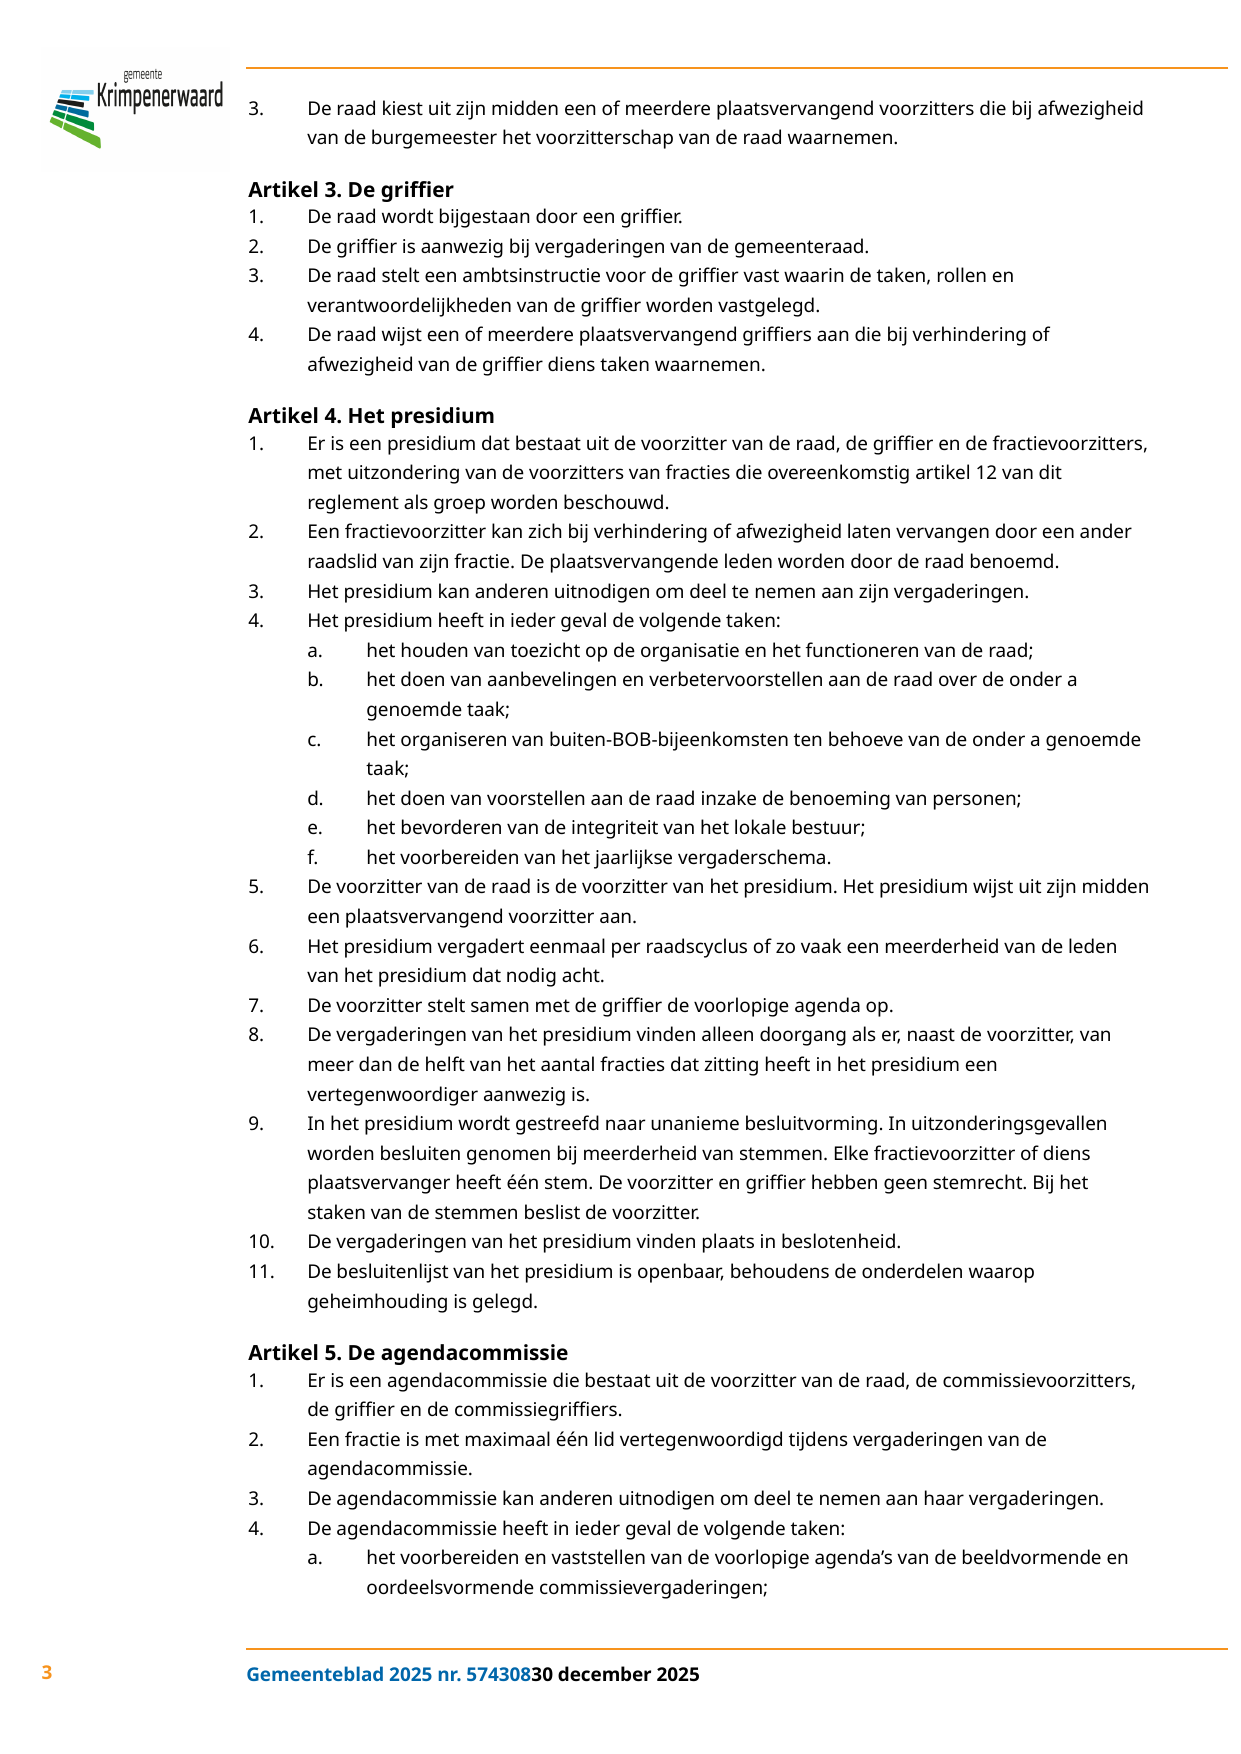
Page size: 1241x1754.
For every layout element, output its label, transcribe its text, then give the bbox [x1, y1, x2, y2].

list Er is een presidium dat bestaat uit de voorzitter van de raad, de griffier en de fractievoorzitters, met uitzondering van de voorzitters van fracties die overeenkomstig artikel 12 van dit reglement als groep worden beschouwd. [248, 430, 1152, 515]
list De voorzitter stelt samen met de griffier de voorlopige agenda op. [248, 992, 1152, 1018]
text Artikel 4. Het presidium [248, 402, 1152, 430]
list Een fractievoorzitter kan zich bij verhindering of afwezigheid laten vervangen door een ander raadslid van zijn fractie. De plaatsvervangende leden worden door de raad benoemd. [248, 519, 1152, 574]
text Artikel 3. De griffier [248, 175, 1152, 203]
list Het presidium vergadert eenmaal per raadscyclus of zo vaak een meerderheid van de leden van het presidium dat nodig acht. [248, 933, 1152, 988]
list De voorzitter van de raad is de voorzitter van het presidium. Het presidium wijst uit zijn midden een plaatsvervangend voorzitter aan. [248, 874, 1152, 929]
list het organiseren van buiten-BOB-bijeenkomsten ten behoeve van de onder a genoemde taak; [307, 726, 1152, 781]
list het voorbereiden van het jaarlijkse vergaderschema. [307, 844, 1152, 870]
list De raad kiest uit zijn midden een of meerdere plaatsvervangend voorzitters die bij afwezigheid van de burgemeester het voorzitterschap van de raad waarnemen. [248, 95, 1152, 150]
list Er is een agendacommissie die bestaat uit de voorzitter van de raad, de commissievoorzitters, de griffier en de commissiegriffiers. [248, 1367, 1152, 1422]
list De vergaderingen van het presidium vinden alleen doorgang als er, naast de voorzitter, van meer dan de helft van het aantal fracties dat zitting heeft in het presidium een vertegenwoordiger aanwezig is. [248, 1022, 1152, 1107]
picture [41, 47, 231, 172]
list het houden van toezicht op de organisatie en het functioneren van de raad; [307, 637, 1152, 663]
list het doen van aanbevelingen en verbetervoorstellen aan de raad over de onder a genoemde taak; [307, 667, 1152, 722]
list het voorbereiden en vaststellen van de voorlopige agenda’s van de beeldvormende en oordeelsvormende commissievergaderingen; [307, 1544, 1152, 1599]
list het bevorderen van de integriteit van het lokale bestuur; [307, 814, 1152, 840]
list De raad stelt een ambtsinstructie voor de griffier vast waarin de taken, rollen en verantwoordelijkheden van de griffier worden vastgelegd. [248, 262, 1152, 318]
list De agendacommissie kan anderen uitnodigen om deel te nemen aan haar vergaderingen. [248, 1485, 1152, 1511]
list De raad wordt bijgestaan door een griffier. [248, 203, 1152, 229]
text Artikel 5. De agendacommissie [248, 1338, 1152, 1367]
list De besluitenlijst van het presidium is openbaar, behoudens de onderdelen waarop geheimhouding is gelegd. [248, 1258, 1152, 1314]
list Het presidium kan anderen uitnodigen om deel te nemen aan zijn vergaderingen. [248, 578, 1152, 604]
list Een fractie is met maximaal één lid vertegenwoordigd tijdens vergaderingen van de agendacommissie. [248, 1426, 1152, 1481]
list De raad wijst een of meerdere plaatsvervangend griffiers aan die bij verhindering of afwezigheid van de griffier diens taken waarnemen. [248, 322, 1152, 377]
list In het presidium wordt gestreefd naar unanieme besluitvorming. In uitzonderingsgevallen worden besluiten genomen bij meerderheid van stemmen. Elke fractievoorzitter of diens plaatsvervanger heeft één stem. De voorzitter en griffier hebben geen stemrecht. Bij het staken van de stemmen beslist de voorzitter. [248, 1110, 1152, 1225]
list het doen van voorstellen aan de raad inzake de benoeming van personen; [307, 785, 1152, 811]
list De vergaderingen van het presidium vinden plaats in beslotenheid. [248, 1229, 1152, 1254]
list Het presidium heeft in ieder geval de volgende taken: [248, 607, 1152, 633]
list De griffier is aanwezig bij vergaderingen van de gemeenteraad. [248, 233, 1152, 258]
list De agendacommissie heeft in ieder geval de volgende taken: [248, 1515, 1152, 1540]
